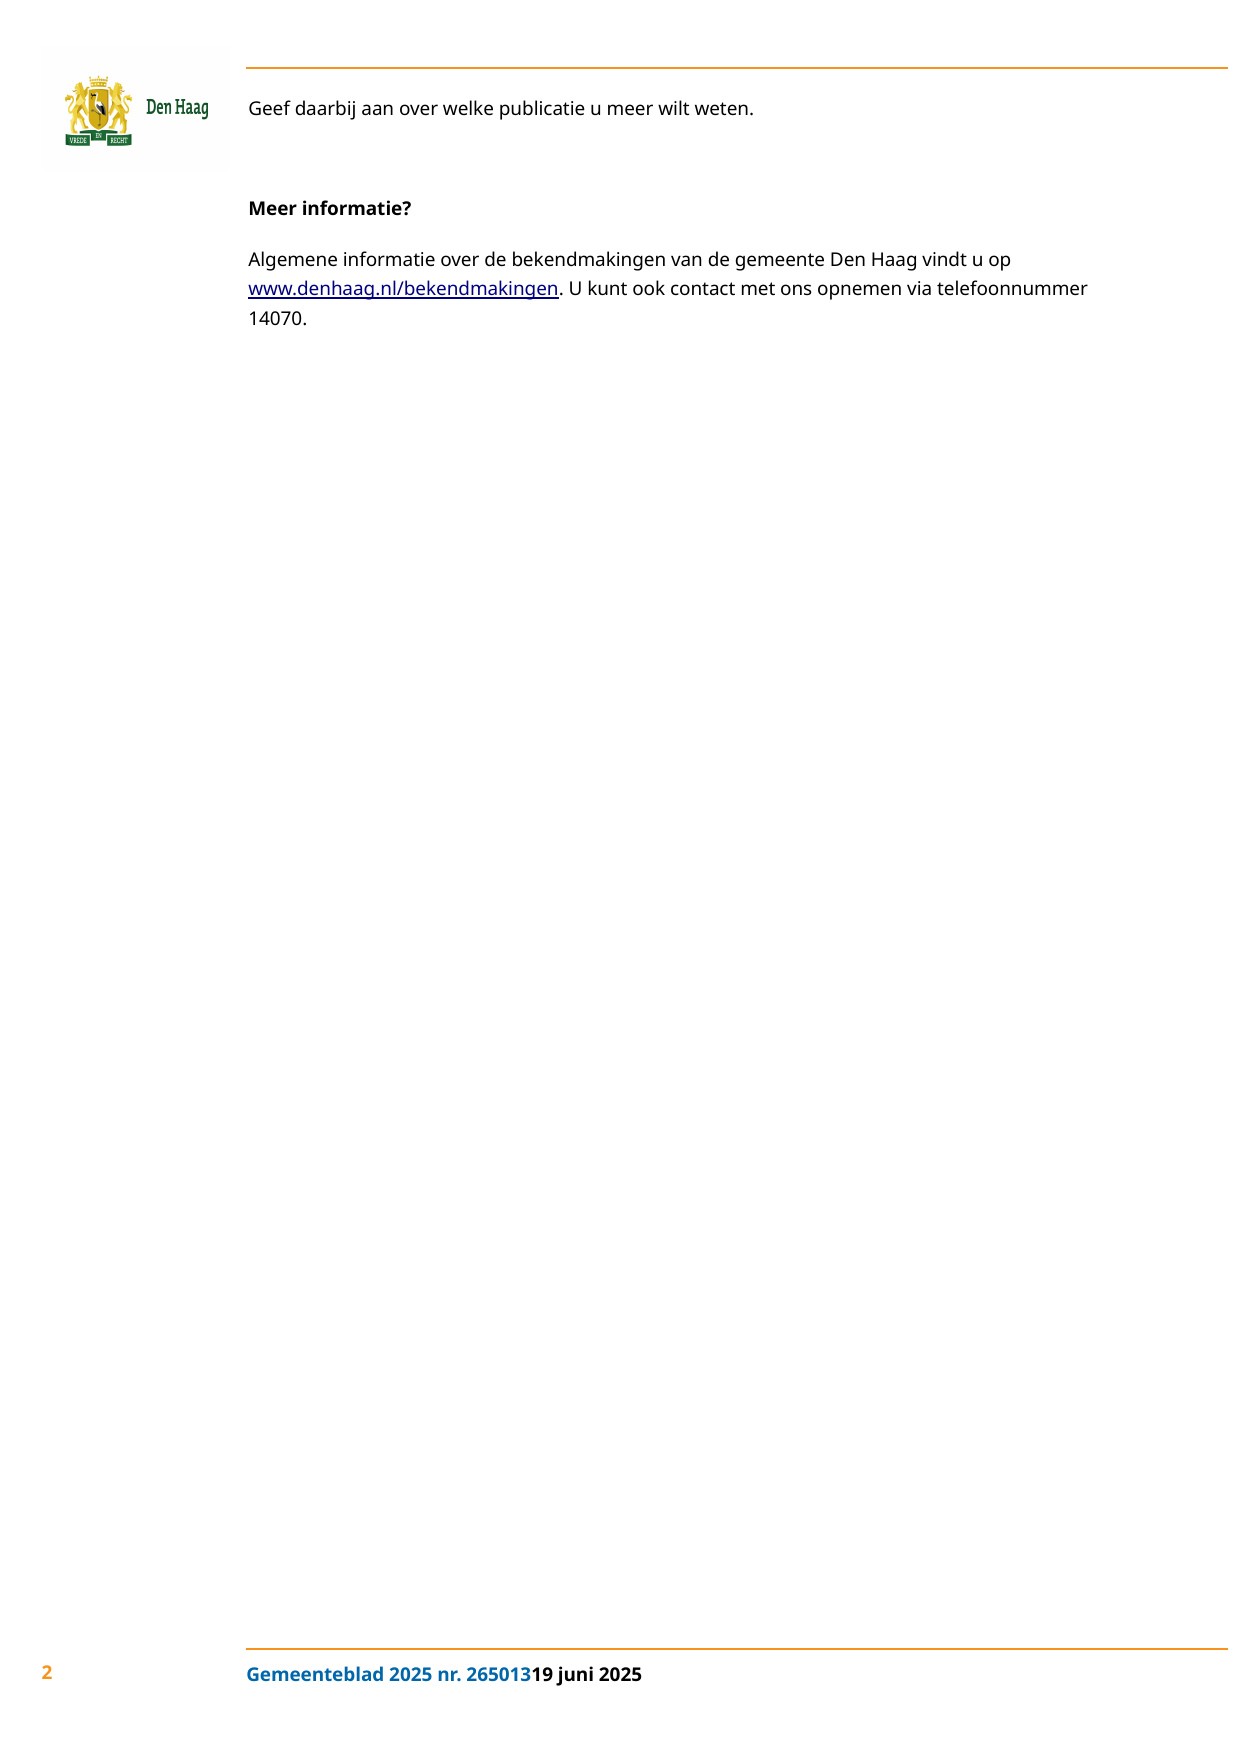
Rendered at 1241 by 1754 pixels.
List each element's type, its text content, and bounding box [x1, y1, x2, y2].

text Geef daarbij aan over welke publicatie u meer wilt weten. [248, 95, 1152, 121]
text Algemene informatie over de bekendmakingen van de gemeente Den Haag vindt u op www.denhaag.nl/bekendmakingen. U kunt ook contact met ons opnemen via telefoonnummer 14070. [248, 246, 1152, 331]
text Meer informatie? [248, 196, 1152, 221]
picture [41, 47, 231, 172]
